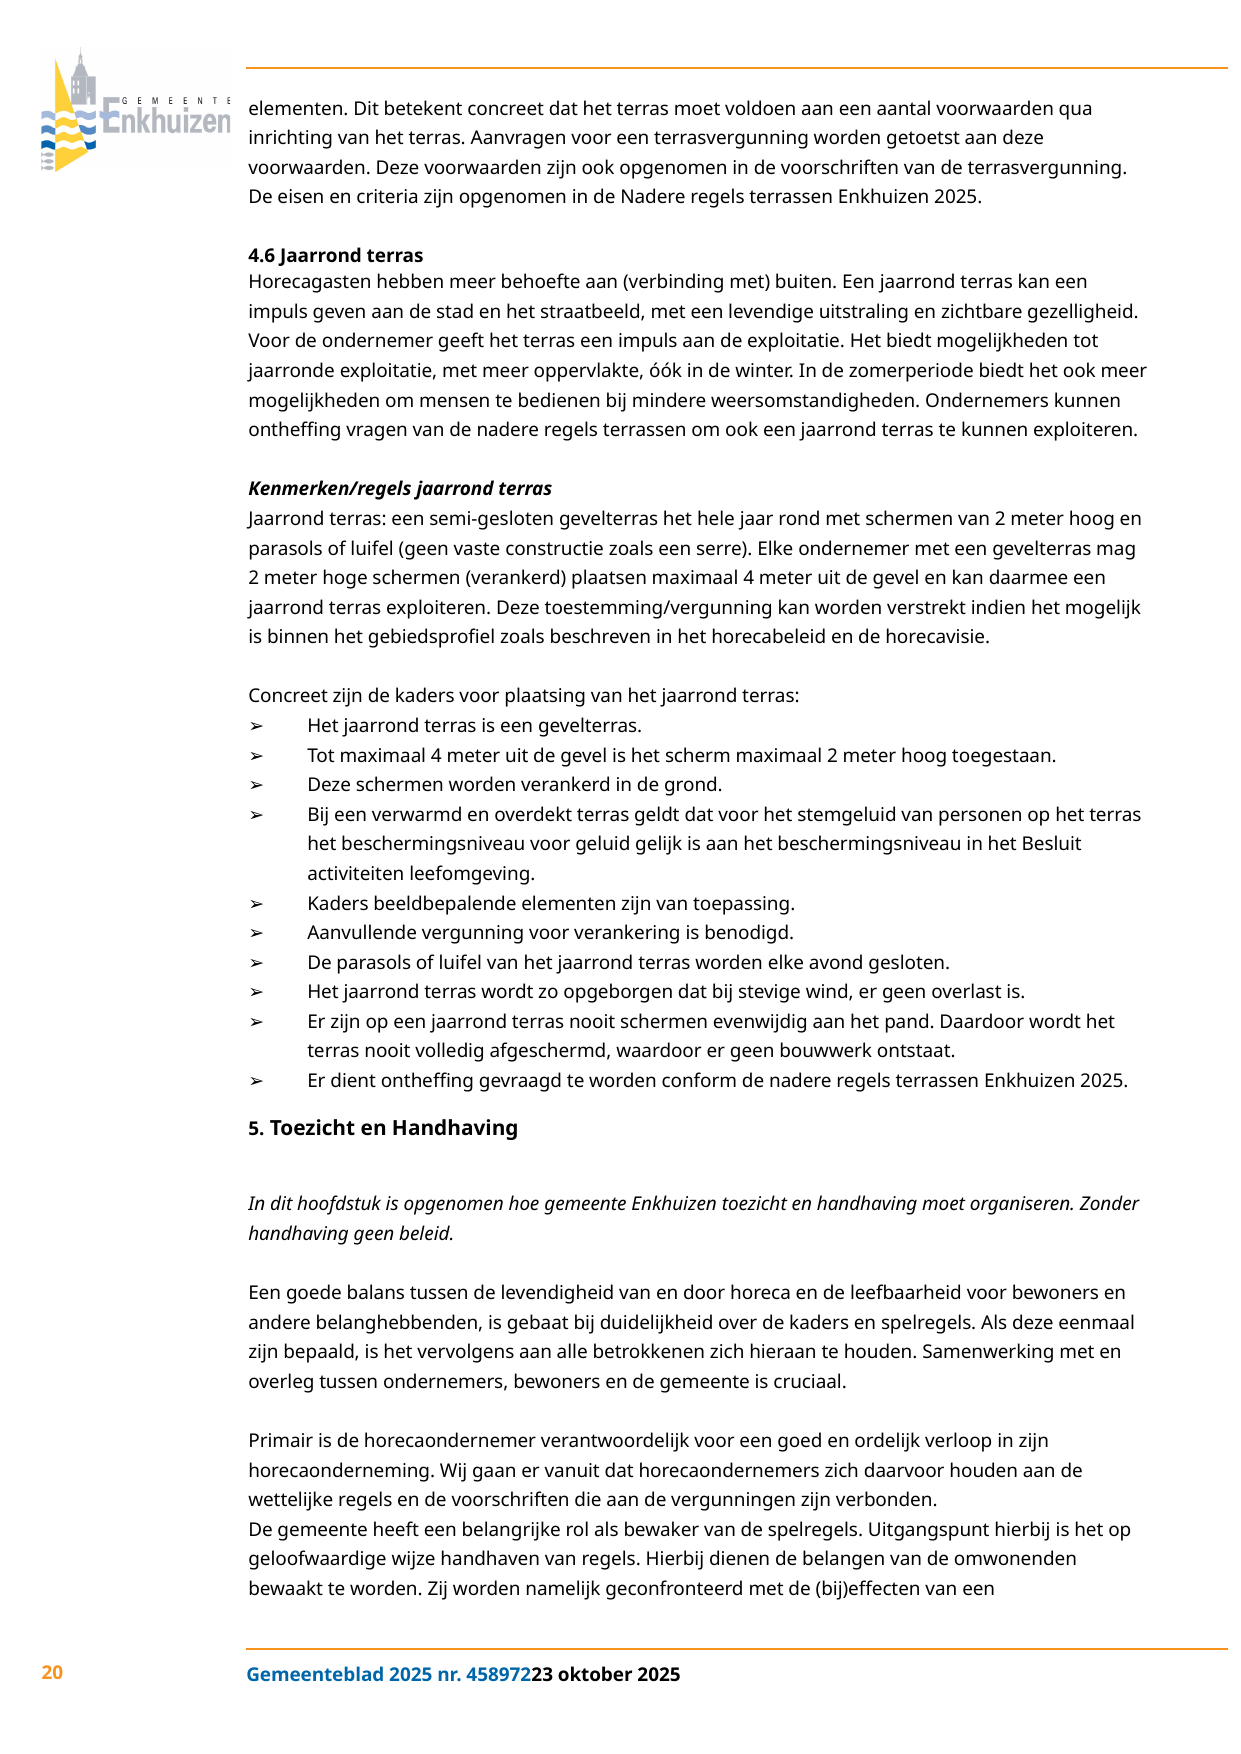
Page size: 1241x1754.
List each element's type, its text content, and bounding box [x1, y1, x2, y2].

list De parasols of luifel van het jaarrond terras worden elke avond gesloten. [248, 949, 1152, 974]
text 5. Toezicht en Handhaving [248, 1113, 1152, 1141]
text Primair is de horecaondernemer verantwoordelijk voor een goed en ordelijk verloop in zijn horecaonderneming. Wij gaan er vanuit dat horecaondernemers zich daarvoor houden aan de wettelijke regels en de voorschriften die aan de vergunningen zijn verbonden. [248, 1427, 1152, 1512]
text De gemeente heeft een belangrijke rol als bewaker van de spelregels. Uitgangspunt hierbij is het op geloofwaardige wijze handhaven van regels. Hierbij dienen de belangen van de omwonenden bewaakt te worden. Zij worden namelijk geconfronteerd met de (bij)effecten van een [248, 1516, 1152, 1601]
list Het jaarrond terras wordt zo opgeborgen dat bij stevige wind, er geen overlast is. [248, 978, 1152, 1004]
list Kaders beeldbepalende elementen zijn van toepassing. [248, 890, 1152, 915]
text Kenmerken/regels jaarrond terras [248, 476, 1152, 501]
text Horecagasten hebben meer behoefte aan (verbinding met) buiten. Een jaarrond terras kan een impuls geven aan de stad en het straatbeeld, met een levendige uitstraling en zichtbare gezelligheid. Voor de ondernemer geeft het terras een impuls aan de exploitatie. Het biedt mogelijkheden tot jaarronde exploitatie, met meer oppervlakte, óók in de winter. In de zomerperiode biedt het ook meer mogelijkheden om mensen te bedienen bij mindere weersomstandigheden. Ondernemers kunnen ontheffing vragen van de nadere regels terrassen om ook een jaarrond terras te kunnen exploiteren. [248, 268, 1152, 442]
text 4.6 Jaarrond terras [248, 243, 1152, 268]
text Jaarrond terras: een semi-gesloten gevelterras het hele jaar rond met schermen van 2 meter hoog en parasols of luifel (geen vaste constructie zoals een serre). Elke ondernemer met een gevelterras mag 2 meter hoge schermen (verankerd) plaatsen maximaal 4 meter uit de gevel en kan daarmee een jaarrond terras exploiteren. Deze toestemming/vergunning kan worden verstrekt indien het mogelijk is binnen het gebiedsprofiel zoals beschreven in het horecabeleid en de horecavisie. [248, 505, 1152, 649]
list Aanvullende vergunning voor verankering is benodigd. [248, 919, 1152, 945]
text elementen. Dit betekent concreet dat het terras moet voldoen aan een aantal voorwaarden qua inrichting van het terras. Aanvragen voor een terrasvergunning worden getoetst aan deze voorwaarden. Deze voorwaarden zijn ook opgenomen in de voorschriften van de terrasvergunning. De eisen en criteria zijn opgenomen in de Nadere regels terrassen Enkhuizen 2025. [248, 95, 1152, 209]
list Bij een verwarmd en overdekt terras geldt dat voor het stemgeluid van personen op het terras het beschermingsniveau voor geluid gelijk is aan het beschermingsniveau in het Besluit activiteiten leefomgeving. [248, 801, 1152, 886]
list Het jaarrond terras is een gevelterras. [248, 712, 1152, 738]
text Een goede balans tussen de levendigheid van en door horeca en de leefbaarheid voor bewoners en andere belanghebbenden, is gebaat bij duidelijkheid over de kaders en spelregels. Als deze eenmaal zijn bepaald, is het vervolgens aan alle betrokkenen zich hieraan te houden. Samenwerking met en overleg tussen ondernemers, bewoners en de gemeente is cruciaal. [248, 1279, 1152, 1394]
list Er zijn op een jaarrond terras nooit schermen evenwijdig aan het pand. Daardoor wordt het terras nooit volledig afgeschermd, waardoor er geen bouwwerk ontstaat. [248, 1008, 1152, 1063]
list Deze schermen worden verankerd in de grond. [248, 771, 1152, 797]
list Er dient ontheffing gevraagd te worden conform de nadere regels terrassen Enkhuizen 2025. [248, 1067, 1152, 1093]
text Concreet zijn de kaders voor plaatsing van het jaarrond terras: [248, 683, 1152, 708]
text In dit hoofdstuk is opgenomen hoe gemeente Enkhuizen toezicht en handhaving moet organiseren. Zonder handhaving geen beleid. [248, 1191, 1152, 1246]
picture [41, 47, 231, 172]
list Tot maximaal 4 meter uit de gevel is het scherm maximaal 2 meter hoog toegestaan. [248, 742, 1152, 767]
